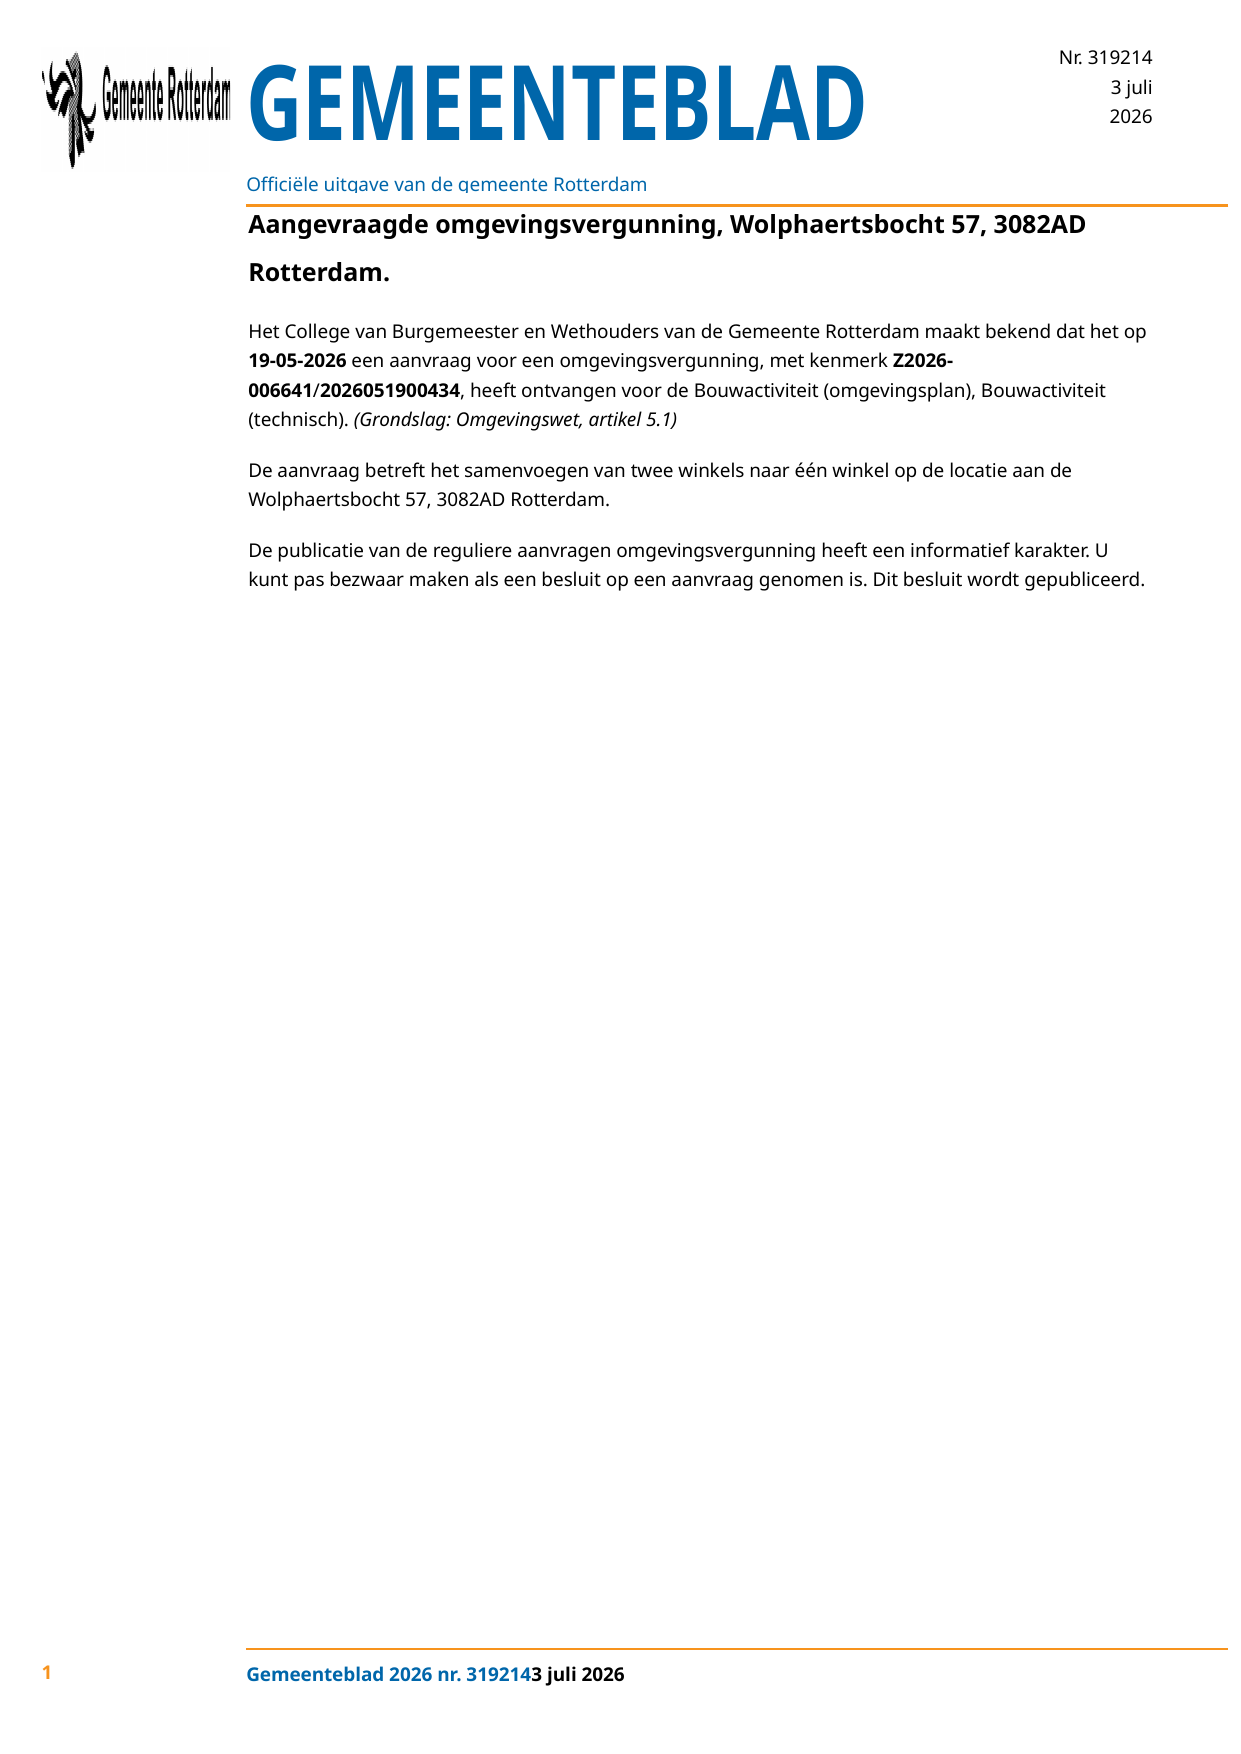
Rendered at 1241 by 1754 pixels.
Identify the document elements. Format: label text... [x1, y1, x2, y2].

text De aanvraag betreft het samenvoegen van twee winkels naar één winkel op de locatie aan de Wolphaertsbocht 57, 3082AD Rotterdam. [248, 457, 1152, 512]
text Aangevraagde omgevingsvergunning, Wolphaertsbocht 57, 3082AD Rotterdam. [248, 207, 1152, 288]
text De publicatie van de reguliere aanvragen omgevingsvergunning heeft een informatief karakter. U kunt pas bezwaar maken als een besluit op een aanvraag genomen is. Dit besluit wordt gepubliceerd. [248, 537, 1152, 592]
text Het College van Burgemeester en Wethouders van de Gemeente Rotterdam maakt bekend dat het op 19-05-2026 een aanvraag voor een omgevingsvergunning, met kenmerk Z2026-006641/2026051900434, heeft ontvangen voor de Bouwactiviteit (omgevingsplan), Bouwactiviteit (technisch). (Grondslag: Omgevingswet, artikel 5.1) [248, 318, 1152, 432]
picture [41, 47, 231, 172]
